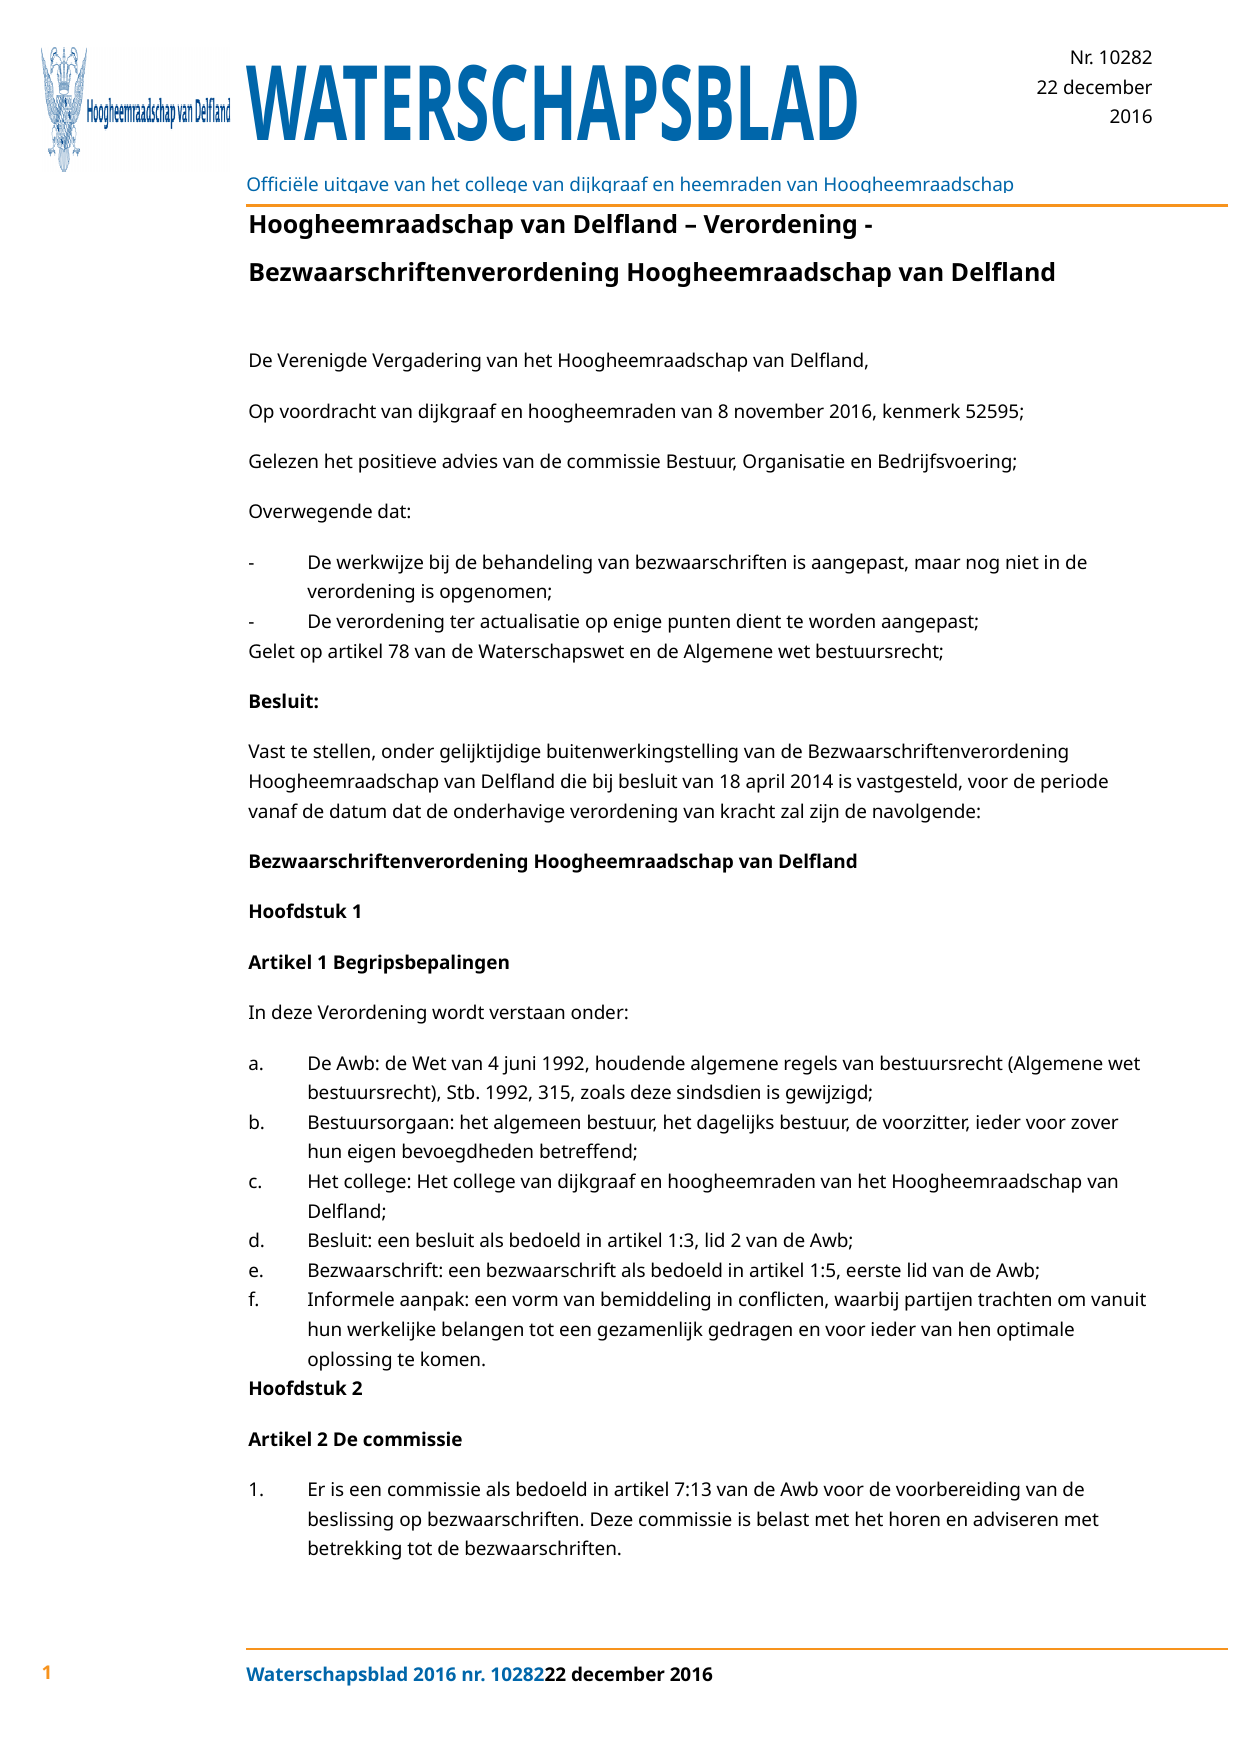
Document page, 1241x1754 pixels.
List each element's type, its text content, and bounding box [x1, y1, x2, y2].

text Artikel 2 De commissie [248, 1426, 1152, 1452]
text Bezwaarschriftenverordening Hoogheemraadschap van Delfland [248, 848, 1152, 874]
text Gelet op artikel 78 van de Waterschapswet en de Algemene wet bestuursrecht; [248, 638, 1152, 664]
text Hoofdstuk 1 [248, 899, 1152, 924]
text Overwegende dat: [248, 499, 1152, 524]
text Gelezen het positieve advies van de commissie Bestuur, Organisatie en Bedrijfsvoering; [248, 448, 1152, 474]
text Artikel 1 Begripsbepalingen [248, 949, 1152, 975]
list Informele aanpak: een vorm van bemiddeling in conflicten, waarbij partijen trachten om vanuit hun werkelijke belangen tot een gezamenlijk gedragen en voor ieder van hen optimale oplossing te komen. [248, 1287, 1152, 1372]
text Vast te stellen, onder gelijktijdige buitenwerkingstelling van de Bezwaarschriftenverordening Hoogheemraadschap van Delfland die bij besluit van 18 april 2014 is vastgesteld, voor de periode vanaf de datum dat de onderhavige verordening van kracht zal zijn de navolgende: [248, 739, 1152, 824]
text Besluit: [248, 688, 1152, 714]
picture [41, 47, 231, 172]
text Op voordracht van dijkgraaf en hoogheemraden van 8 november 2016, kenmerk 52595; [248, 398, 1152, 424]
text De Verenigde Vergadering van het Hoogheemraadschap van Delfland, [248, 347, 1152, 373]
text Hoogheemraadschap van Delfland – Verordening - Bezwaarschriftenverordening Hoogheemraadschap van Delfland [248, 207, 1152, 288]
list Bezwaarschrift: een bezwaarschrift als bedoeld in artikel 1:5, eerste lid van de Awb; [248, 1257, 1152, 1283]
list Het college: Het college van dijkgraaf en hoogheemraden van het Hoogheemraadschap van Delfland; [248, 1168, 1152, 1224]
list Er is een commissie als bedoeld in artikel 7:13 van de Awb voor de voorbereiding van de beslissing op bezwaarschriften. Deze commissie is belast met het horen en adviseren met betrekking tot de bezwaarschriften. [248, 1476, 1152, 1561]
list De verordening ter actualisatie op enige punten dient te worden aangepast; [248, 608, 1152, 634]
list De Awb: de Wet van 4 juni 1992, houdende algemene regels van bestuursrecht (Algemene wet bestuursrecht), Stb. 1992, 315, zoals deze sindsdien is gewijzigd; [248, 1050, 1152, 1105]
list Bestuursorgaan: het algemeen bestuur, het dagelijks bestuur, de voorzitter, ieder voor zover hun eigen bevoegdheden betreffend; [248, 1109, 1152, 1164]
text Hoofdstuk 2 [248, 1375, 1152, 1401]
text In deze Verordening wordt verstaan onder: [248, 999, 1152, 1025]
list De werkwijze bij de behandeling van bezwaarschriften is aangepast, maar nog niet in de verordening is opgenomen; [248, 549, 1152, 604]
list Besluit: een besluit als bedoeld in artikel 1:3, lid 2 van de Awb; [248, 1227, 1152, 1253]
